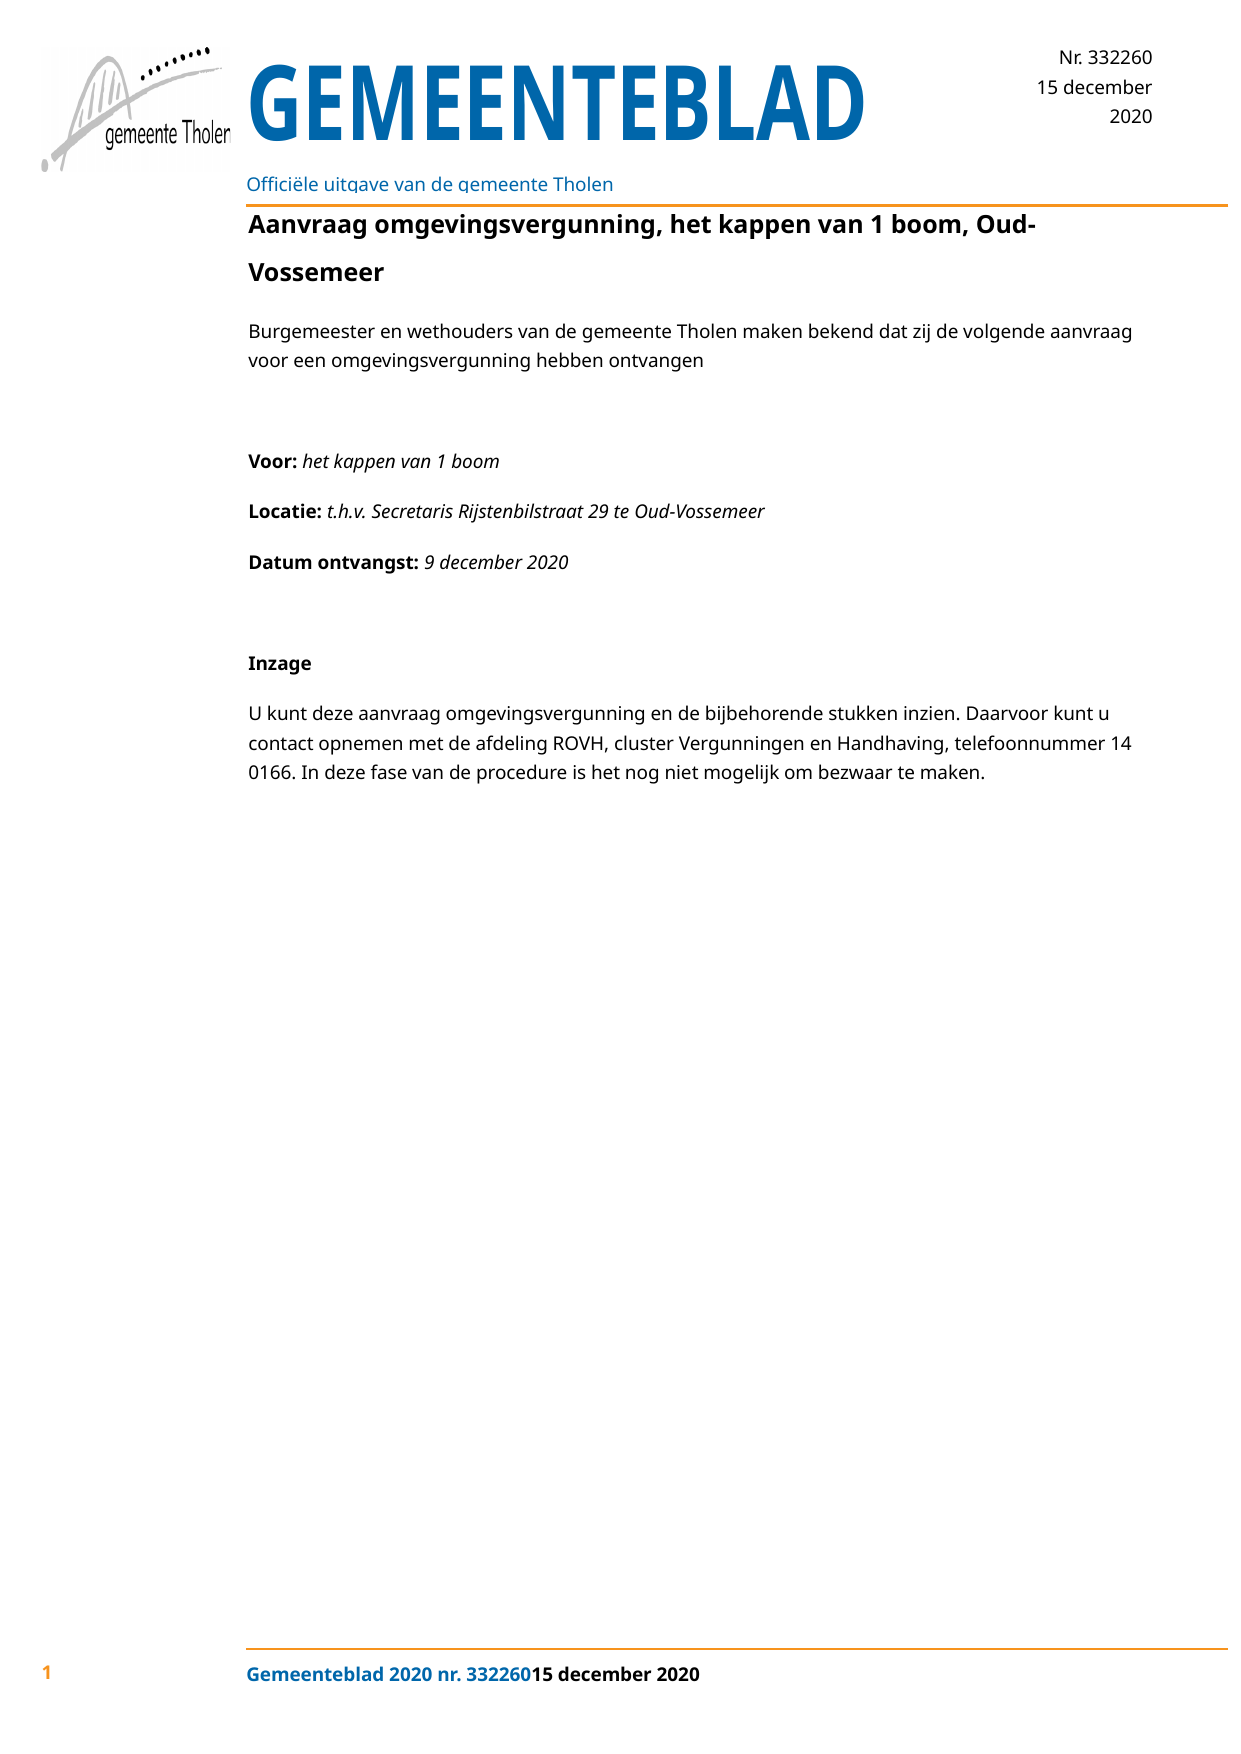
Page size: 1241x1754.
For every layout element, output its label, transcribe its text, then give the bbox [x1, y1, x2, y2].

text Datum ontvangst: 9 december 2020 [248, 549, 1152, 575]
text U kunt deze aanvraag omgevingsvergunning en de bijbehorende stukken inzien. Daarvoor kunt u contact opnemen met de afdeling ROVH, cluster Vergunningen en Handhaving, telefoonnummer 14 0166. In deze fase van de procedure is het nog niet mogelijk om bezwaar te maken. [248, 700, 1152, 785]
text Burgemeester en wethouders van de gemeente Tholen maken bekend dat zij de volgende aanvraag voor een omgevingsvergunning hebben ontvangen [248, 318, 1152, 373]
picture [41, 47, 231, 172]
text Voor: het kappen van 1 boom [248, 448, 1152, 474]
text Aanvraag omgevingsvergunning, het kappen van 1 boom, Oud-Vossemeer [248, 207, 1152, 288]
text Locatie: t.h.v. Secretaris Rijstenbilstraat 29 te Oud-Vossemeer [248, 499, 1152, 524]
text Inzage [248, 650, 1152, 676]
